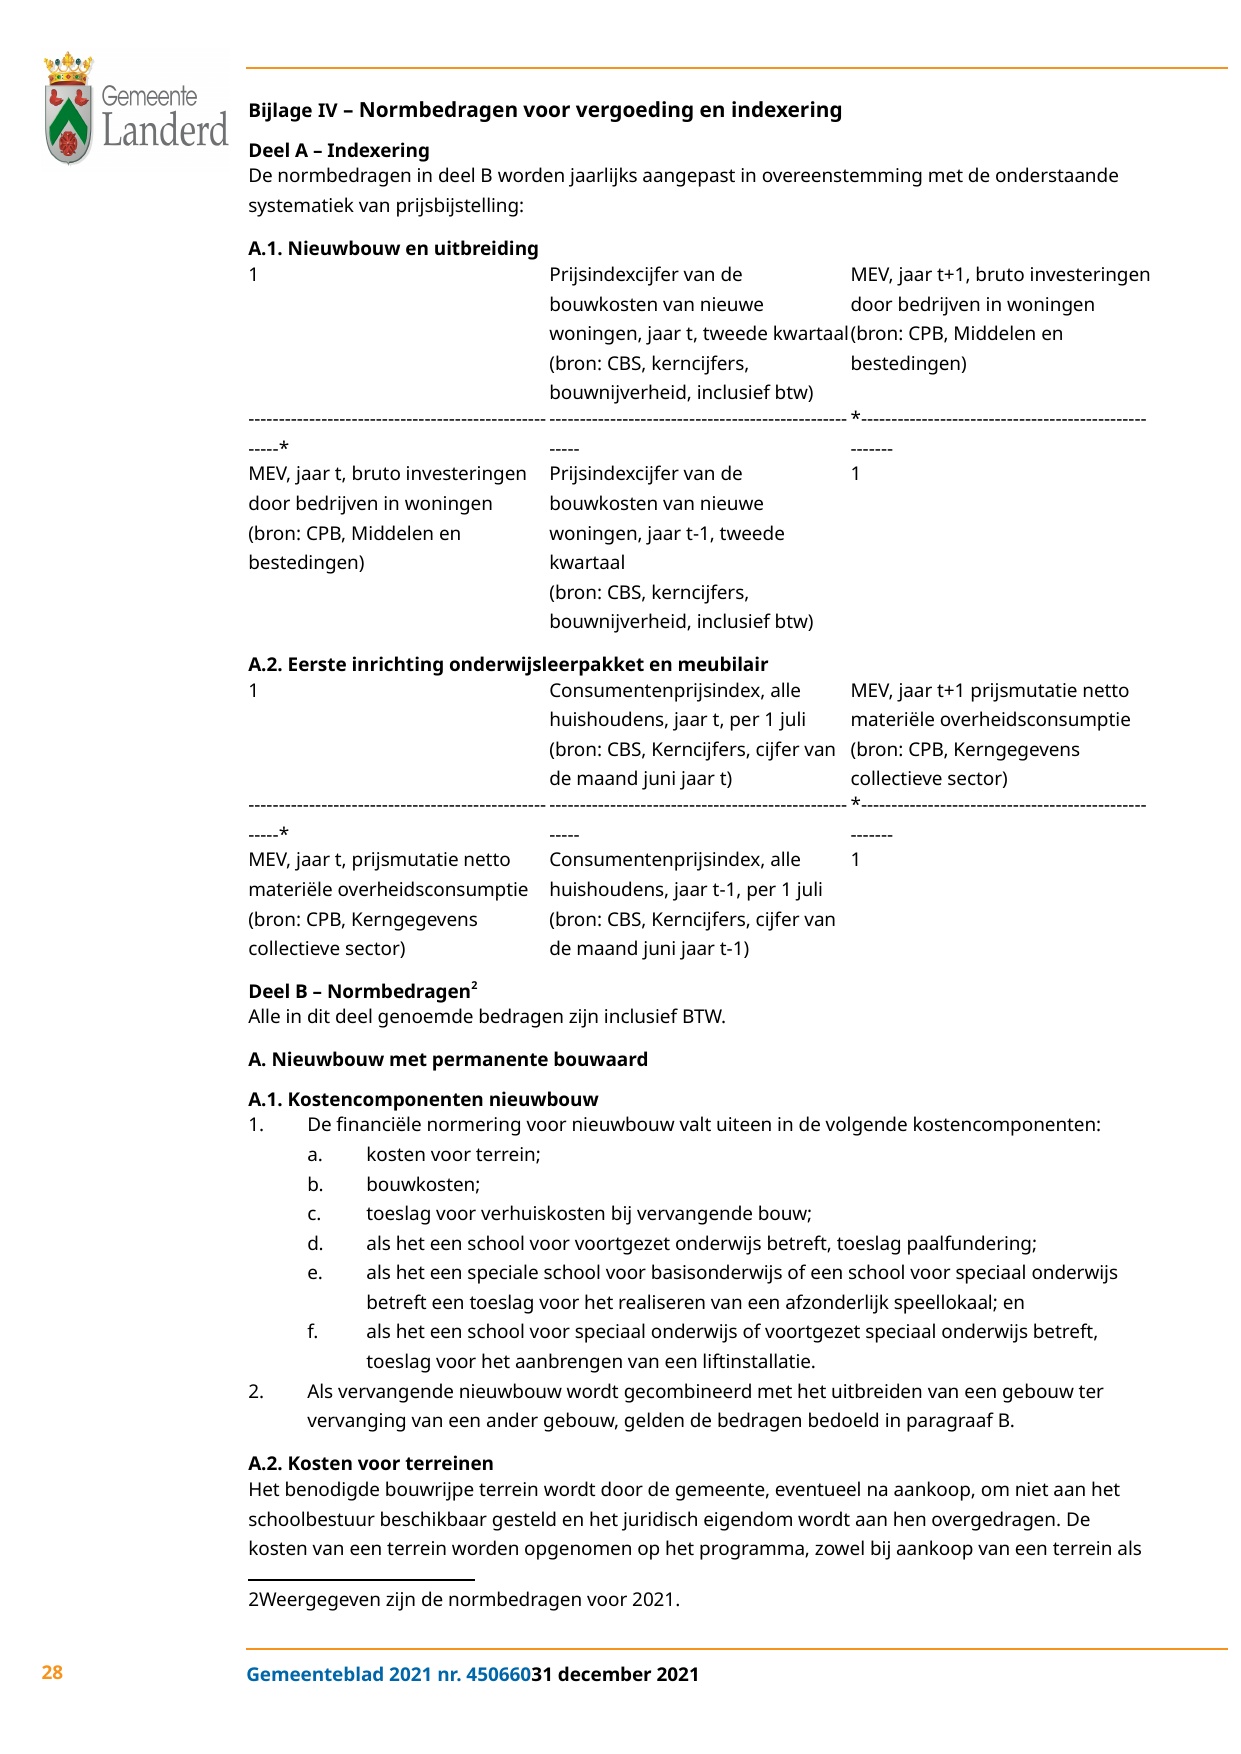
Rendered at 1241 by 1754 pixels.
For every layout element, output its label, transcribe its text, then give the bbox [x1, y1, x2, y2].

table_cell ------------------------------------------------------* [248, 405, 549, 461]
picture [41, 47, 231, 172]
text Bijlage IV – Normbedragen voor vergoeding en indexering [248, 95, 1152, 123]
list kosten voor terrein; [307, 1141, 1152, 1167]
list toeslag voor verhuiskosten bij vervangende bouw; [307, 1200, 1152, 1226]
list als het een school voor voortgezet onderwijs betreft, toeslag paalfundering; [307, 1230, 1152, 1256]
table_cell *------------------------------------------------------ [850, 405, 1152, 461]
text A.2. Kosten voor terreinen [248, 1451, 1152, 1476]
table_header 1 [248, 261, 549, 405]
text A. Nieuwbouw met permanente bouwaard [248, 1047, 1152, 1072]
table_cell ------------------------------------------------------ [549, 791, 850, 847]
text Deel A – Indexering [248, 137, 1152, 163]
table_cell 1 [850, 847, 1152, 961]
table_cell *------------------------------------------------------ [850, 791, 1152, 847]
text Het benodigde bouwrijpe terrein wordt door de gemeente, eventueel na aankoop, om niet aan het schoolbestuur beschikbaar gesteld en het juridisch eigendom wordt aan hen overgedragen. De kosten van een terrein worden opgenomen op het programma, zowel bij aankoop van een terrein als [248, 1476, 1152, 1561]
table_cell ------------------------------------------------------ [549, 405, 850, 461]
table_header 1 [248, 677, 549, 791]
table_cell 1 [850, 461, 1152, 634]
text A.2. Eerste inrichting onderwijsleerpakket en meubilair [248, 651, 1152, 677]
table_header MEV, jaar t+1 prijsmutatie netto materiële overheidsconsumptie (bron: CPB, Kerngegevens collectieve sector) [850, 677, 1152, 791]
text Weergegeven zijn de normbedragen voor 2021. [248, 1586, 1152, 1612]
table_cell ------------------------------------------------------* [248, 791, 549, 847]
table_cell Prijsindexcijfer van de bouwkosten van nieuwe woningen, jaar t-1, tweede kwartaal (bron: CBS, kerncijfers, bouwnijverheid, inclusief btw) [549, 461, 850, 634]
list bouwkosten; [307, 1171, 1152, 1197]
table_cell MEV, jaar t, prijsmutatie netto materiële overheidsconsumptie (bron: CPB, Kerngegevens collectieve sector) [248, 847, 549, 961]
text A.1. Kostencomponenten nieuwbouw [248, 1086, 1152, 1112]
table_cell Consumentenprijsindex, alle huishoudens, jaar t-1, per 1 juli (bron: CBS, Kerncijfers, cijfer van de maand juni jaar t-1) [549, 847, 850, 961]
list De financiële normering voor nieuwbouw valt uiteen in de volgende kostencomponenten: [248, 1112, 1152, 1137]
text Deel B – Normbedragen [248, 978, 1152, 1003]
table_header Prijsindexcijfer van de bouwkosten van nieuwe woningen, jaar t, tweede kwartaal (bron: CBS, kerncijfers, bouwnijverheid, inclusief btw) [549, 261, 850, 405]
table_cell MEV, jaar t, bruto investeringen door bedrijven in woningen (bron: CPB, Middelen en bestedingen) [248, 461, 549, 634]
text A.1. Nieuwbouw en uitbreiding [248, 235, 1152, 261]
text Alle in dit deel genoemde bedragen zijn inclusief BTW. [248, 1003, 1152, 1029]
list Als vervangende nieuwbouw wordt gecombineerd met het uitbreiden van een gebouw ter vervanging van een ander gebouw, gelden de bedragen bedoeld in paragraaf B. [248, 1378, 1152, 1433]
list als het een speciale school voor basisonderwijs of een school voor speciaal onderwijs betreft een toeslag voor het realiseren van een afzonderlijk speellokaal; en [307, 1259, 1152, 1315]
list als het een school voor speciaal onderwijs of voortgezet speciaal onderwijs betreft, toeslag voor het aanbrengen van een liftinstallatie. [307, 1319, 1152, 1374]
table_header MEV, jaar t+1, bruto investeringen door bedrijven in woningen (bron: CPB, Middelen en bestedingen) [850, 261, 1152, 405]
text De normbedragen in deel B worden jaarlijks aangepast in overeenstemming met de onderstaande systematiek van prijsbijstelling: [248, 163, 1152, 218]
table_header Consumentenprijsindex, alle huishoudens, jaar t, per 1 juli (bron: CBS, Kerncijfers, cijfer van de maand juni jaar t) [549, 677, 850, 791]
